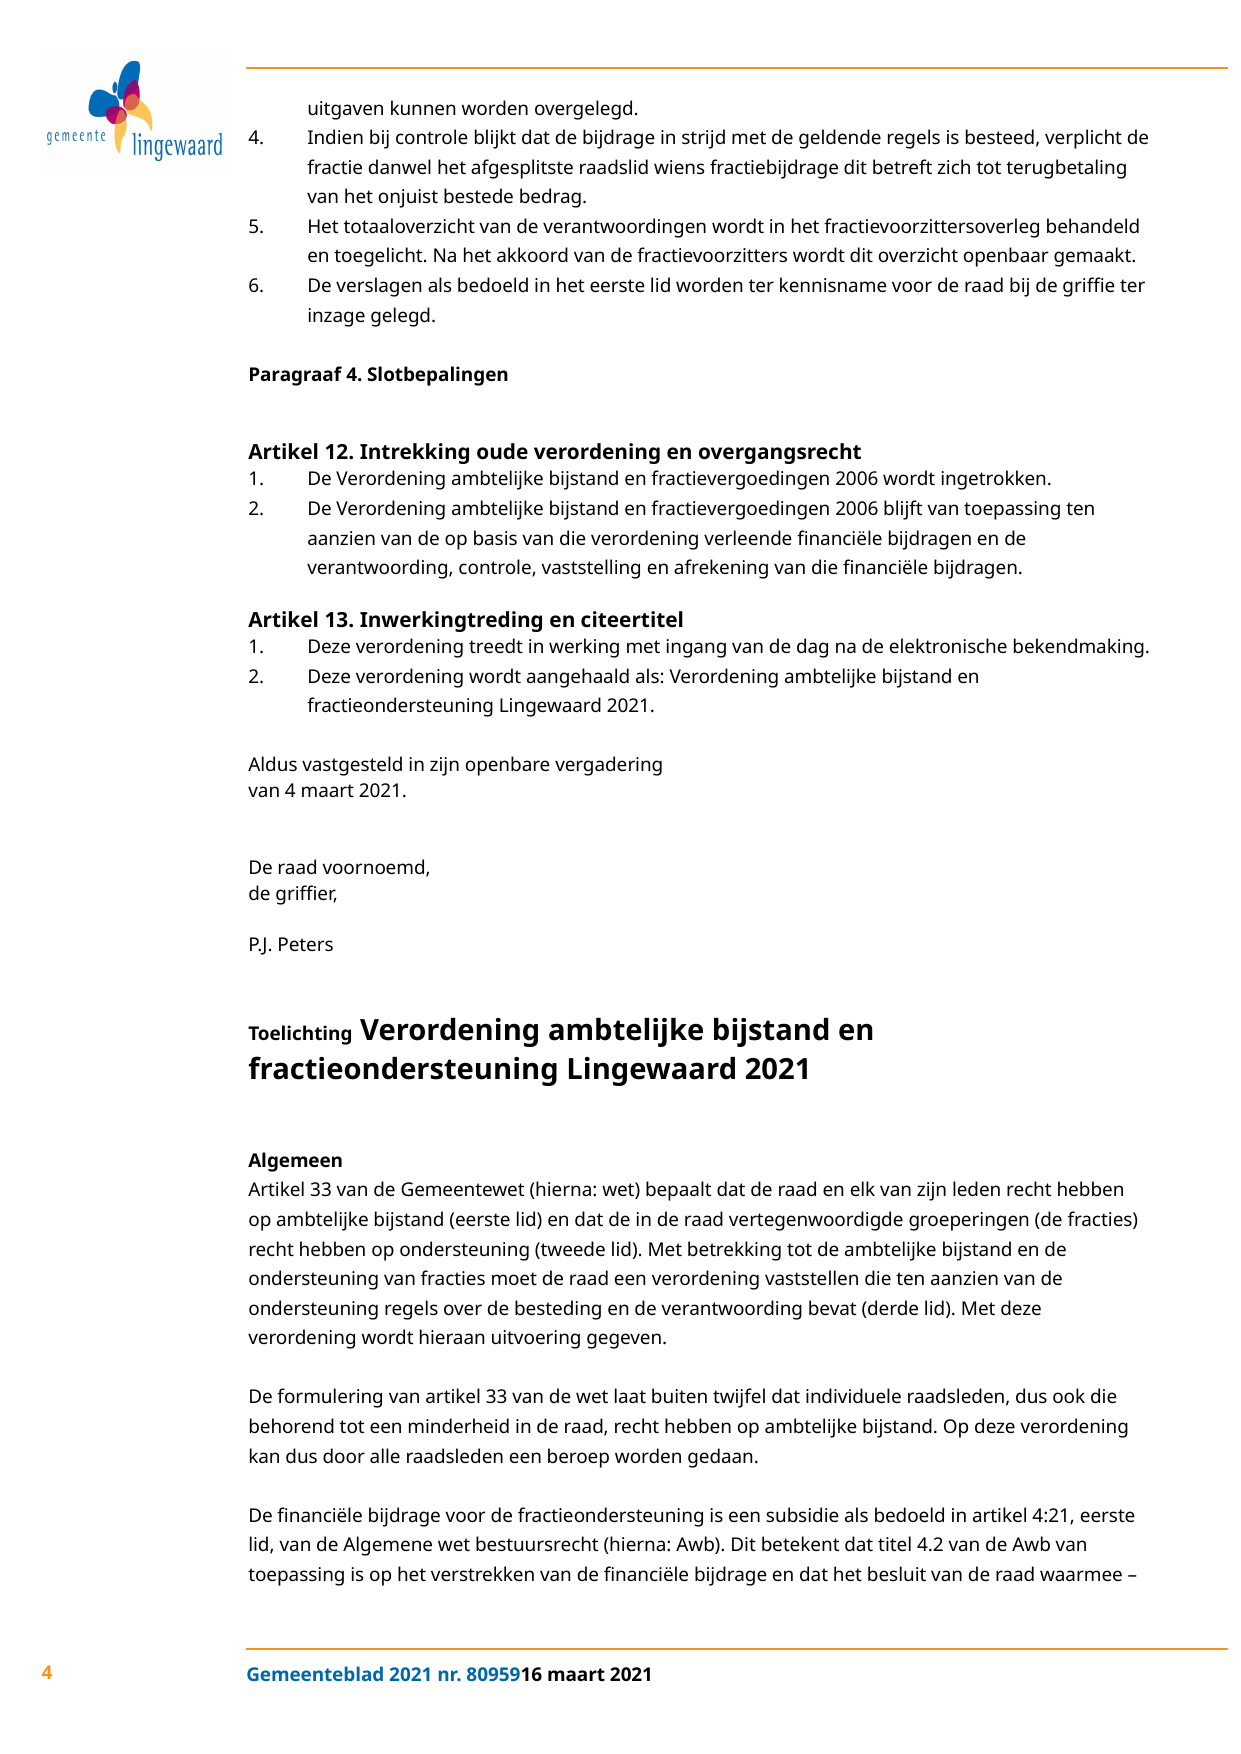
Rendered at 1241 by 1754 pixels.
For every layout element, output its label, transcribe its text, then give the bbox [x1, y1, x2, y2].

text De raad voornoemd, [248, 854, 1152, 880]
text Artikel 13. Inwerkingtreding en citeertitel [248, 605, 1152, 633]
list De verslagen als bedoeld in het eerste lid worden ter kennisname voor de raad bij de griffie ter inzage gelegd. [248, 272, 1152, 328]
text Toelichting Verordening ambtelijke bijstand en fractieondersteuning Lingewaard 2021 [248, 1009, 1152, 1088]
text Algemeen [248, 1147, 1152, 1173]
text P.J. Peters [248, 932, 1152, 957]
list Indien bij controle blijkt dat de bijdrage in strijd met de geldende regels is besteed, verplicht de fractie danwel het afgesplitste raadslid wiens fractiebijdrage dit betreft zich tot terugbetaling van het onjuist bestede bedrag. [248, 124, 1152, 209]
text Paragraaf 4. Slotbepalingen [248, 361, 1152, 387]
text Artikel 33 van de Gemeentewet (hierna: wet) bepaalt dat de raad en elk van zijn leden recht hebben op ambtelijke bijstand (eerste lid) en dat de in de raad vertegenwoordigde groeperingen (de fracties) recht hebben op ondersteuning (tweede lid). Met betrekking tot de ambtelijke bijstand en de ondersteuning van fracties moet de raad een verordening vaststellen die ten aanzien van de ondersteuning regels over de besteding en de verantwoording bevat (derde lid). Met deze verordening wordt hieraan uitvoering gegeven. [248, 1177, 1152, 1350]
picture [41, 47, 231, 172]
list Deze verordening wordt aangehaald als: Verordening ambtelijke bijstand en fractieondersteuning Lingewaard 2021. [248, 663, 1152, 718]
text van 4 maart 2021. [248, 777, 1152, 803]
text De financiële bijdrage voor de fractieondersteuning is een subsidie als bedoeld in artikel 4:21, eerste lid, van de Algemene wet bestuursrecht (hierna: Awb). Dit betekent dat titel 4.2 van de Awb van toepassing is op het verstrekken van de financiële bijdrage en dat het besluit van de raad waarmee – [248, 1502, 1152, 1587]
list Deze verordening treedt in werking met ingang van de dag na de elektronische bekendmaking. [248, 633, 1152, 659]
list uitgaven kunnen worden overgelegd. [248, 95, 1152, 121]
list Het totaaloverzicht van de verantwoordingen wordt in het fractievoorzittersoverleg behandeld en toegelicht. Na het akkoord van de fractievoorzitters wordt dit overzicht openbaar gemaakt. [248, 213, 1152, 268]
list De Verordening ambtelijke bijstand en fractievergoedingen 2006 wordt ingetrokken. [248, 466, 1152, 491]
text de griffier, [248, 880, 1152, 906]
text De formulering van artikel 33 van de wet laat buiten twijfel dat individuele raadsleden, dus ook die behorend tot een minderheid in de raad, recht hebben op ambtelijke bijstand. Op deze verordening kan dus door alle raadsleden een beroep worden gedaan. [248, 1384, 1152, 1468]
text Aldus vastgesteld in zijn openbare vergadering [248, 752, 1152, 777]
list De Verordening ambtelijke bijstand en fractievergoedingen 2006 blijft van toepassing ten aanzien van de op basis van die verordening verleende financiële bijdragen en de verantwoording, controle, vaststelling en afrekening van die financiële bijdragen. [248, 495, 1152, 580]
text Artikel 12. Intrekking oude verordening en overgangsrecht [248, 437, 1152, 466]
